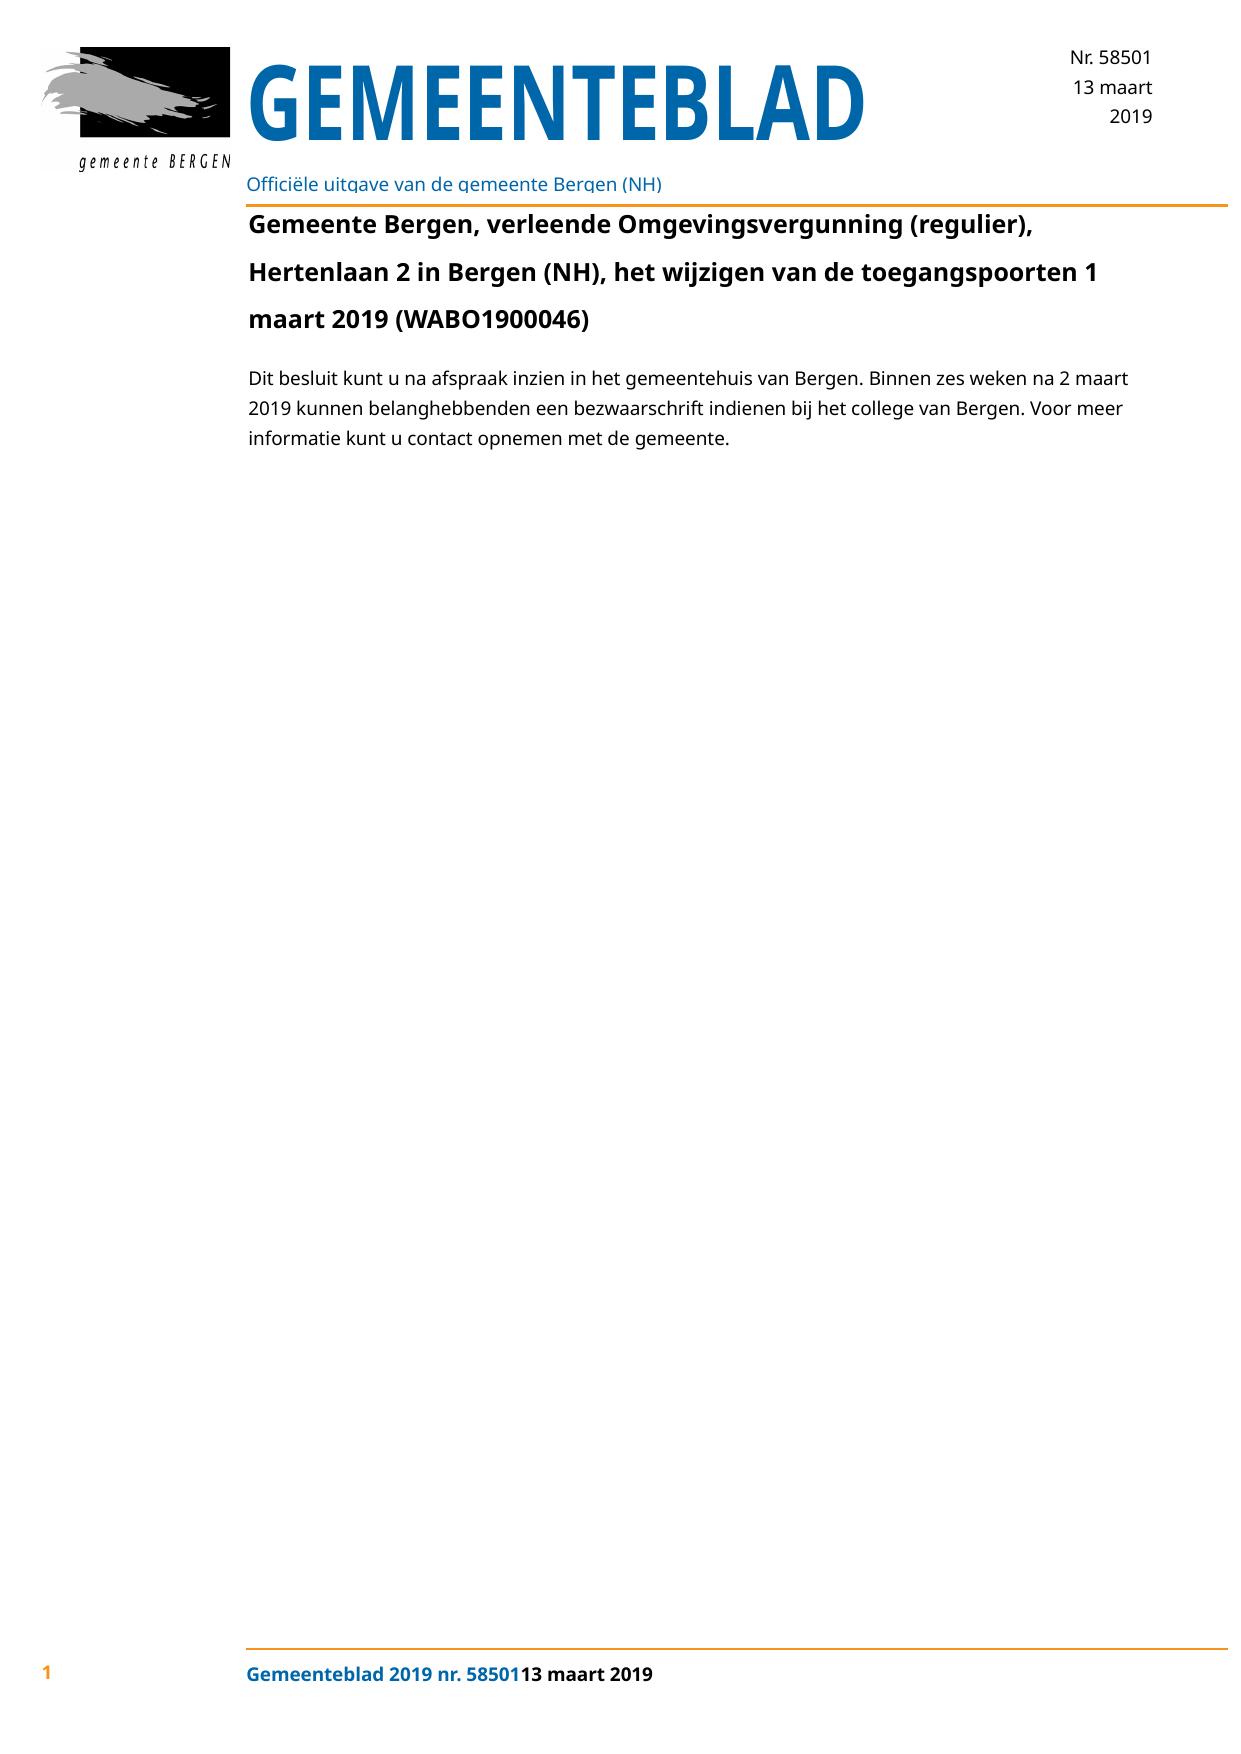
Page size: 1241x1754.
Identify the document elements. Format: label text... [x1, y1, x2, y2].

text Dit besluit kunt u na afspraak inzien in het gemeentehuis van Bergen. Binnen zes weken na 2 maart 2019 kunnen belanghebbenden een bezwaarschrift indienen bij het college van Bergen. Voor meer informatie kunt u contact opnemen met de gemeente. [248, 366, 1152, 450]
picture [41, 47, 231, 172]
text Gemeente Bergen, verleende Omgevingsvergunning (regulier), Hertenlaan 2 in Bergen (NH), het wijzigen van de toegangspoorten 1 maart 2019 (WABO1900046) [248, 207, 1152, 336]
